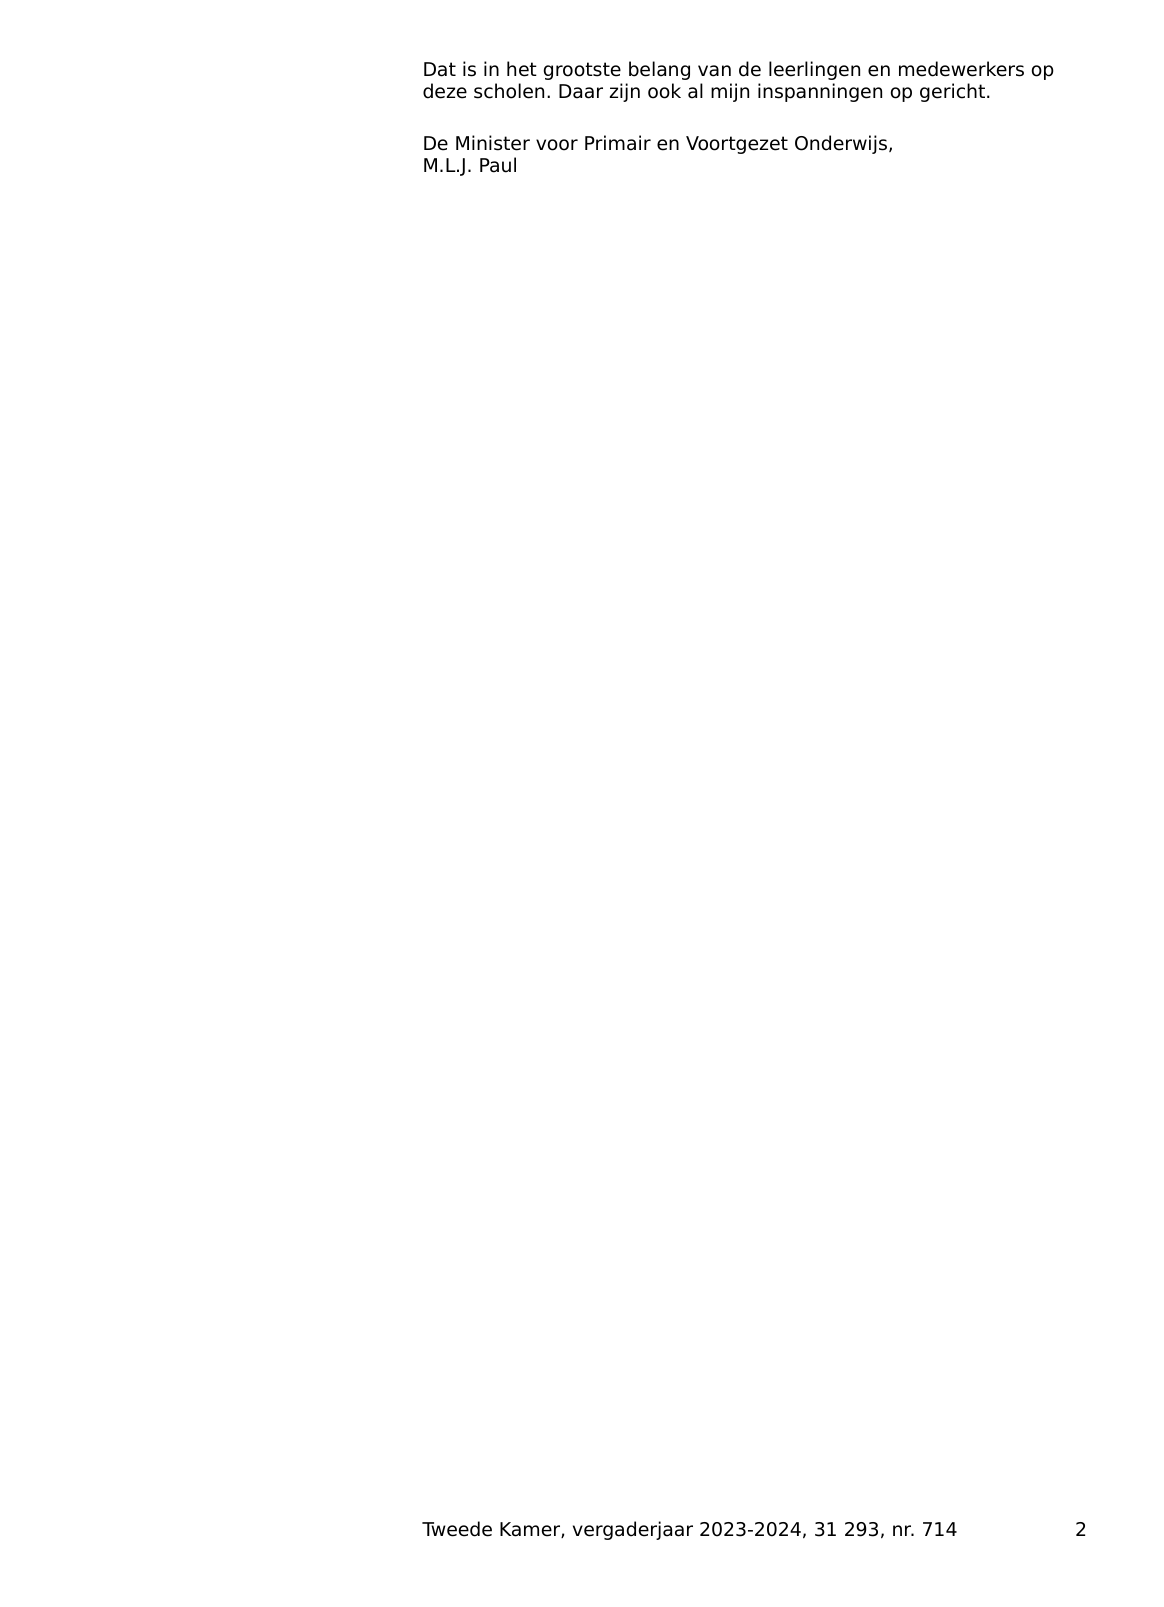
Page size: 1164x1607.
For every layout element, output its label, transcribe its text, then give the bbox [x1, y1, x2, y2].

text De Minister voor Primair en Voortgezet Onderwijs, M.L.J. Paul [422, 133, 1087, 177]
text Dat is in het grootste belang van de leerlingen en medewerkers op deze scholen. Daar zijn ook al mijn inspanningen op gericht. [422, 59, 1087, 103]
